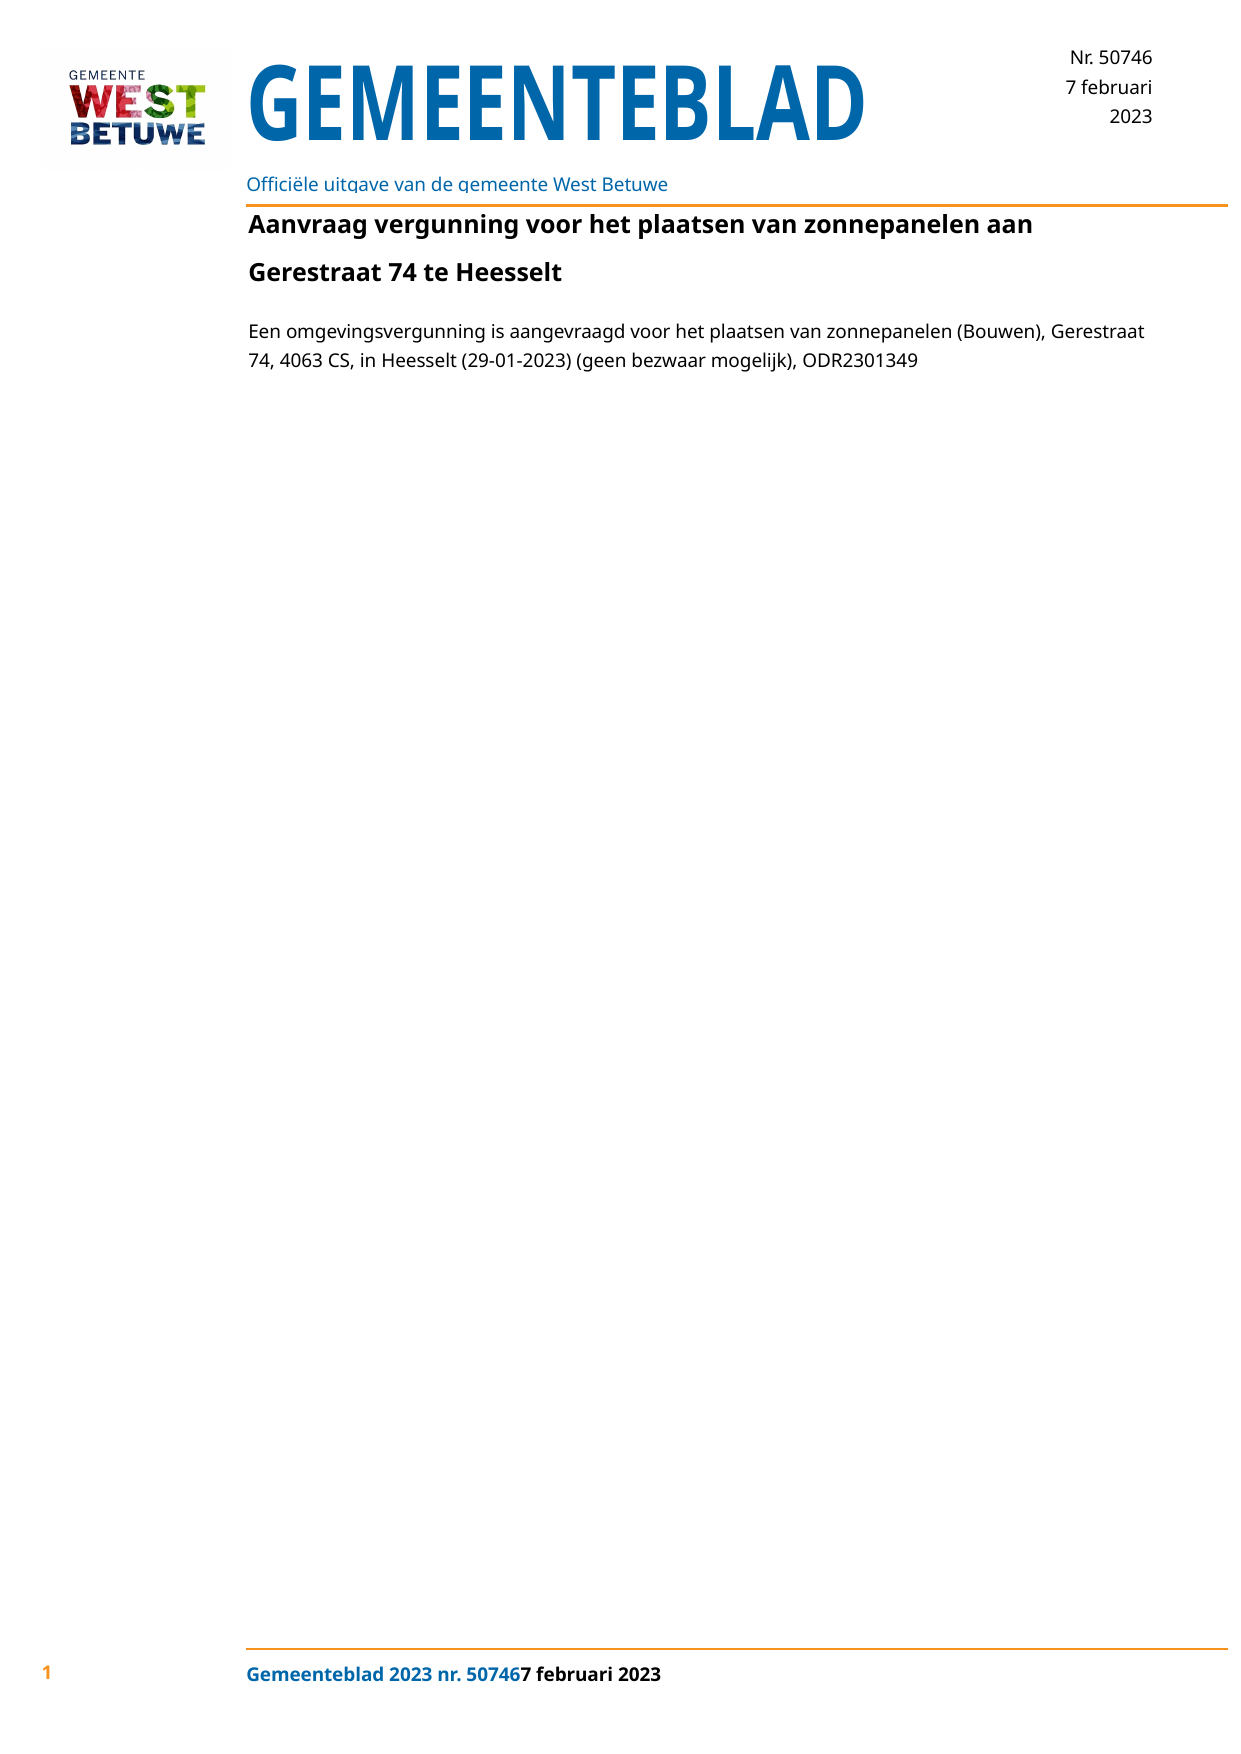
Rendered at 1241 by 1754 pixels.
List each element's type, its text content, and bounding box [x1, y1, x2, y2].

text Aanvraag vergunning voor het plaatsen van zonnepanelen aan Gerestraat 74 te Heesselt [248, 207, 1152, 288]
picture [41, 47, 231, 172]
text Een omgevingsvergunning is aangevraagd voor het plaatsen van zonnepanelen (Bouwen), Gerestraat 74, 4063 CS, in Heesselt (29-01-2023) (geen bezwaar mogelijk), ODR2301349 [248, 318, 1152, 373]
